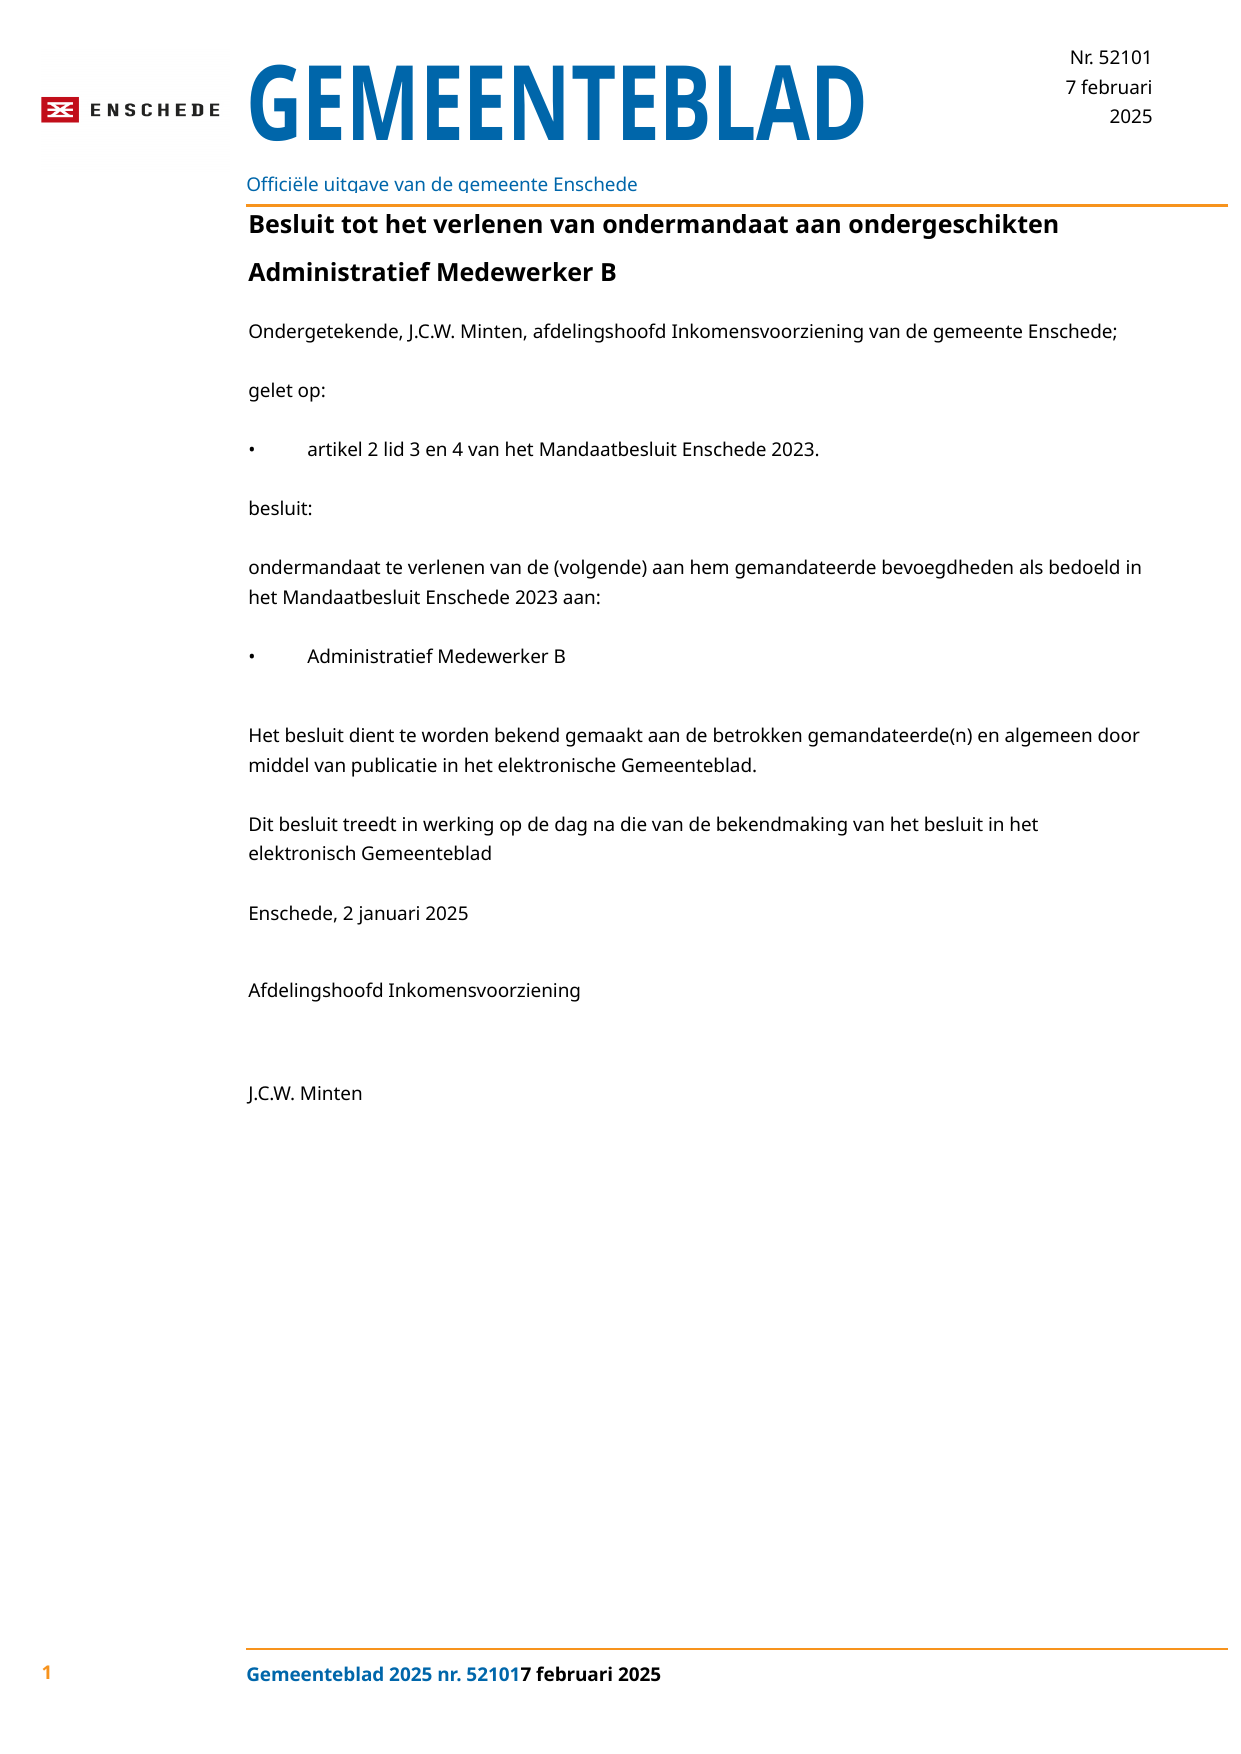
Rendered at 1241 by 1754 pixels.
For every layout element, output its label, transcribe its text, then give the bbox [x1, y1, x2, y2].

text Besluit tot het verlenen van ondermandaat aan ondergeschikten Administratief Medewerker B [248, 207, 1152, 288]
text Afdelingshoofd Inkomensvoorziening [248, 977, 1152, 1003]
list Administratief Medewerker B [248, 643, 1152, 669]
text Het besluit dient te worden bekend gemaakt aan de betrokken gemandateerde(n) en algemeen door middel van publicatie in het elektronische Gemeenteblad. [248, 722, 1152, 777]
text Ondergetekende, J.C.W. Minten, afdelingshoofd Inkomensvoorziening van de gemeente Enschede; [248, 318, 1152, 344]
text Dit besluit treedt in werking op de dag na die van de bekendmaking van het besluit in het elektronisch Gemeenteblad [248, 811, 1152, 866]
text Enschede, 2 januari 2025 [248, 900, 1152, 925]
text besluit: [248, 495, 1152, 521]
text ondermandaat te verlenen van de (volgende) aan hem gemandateerde bevoegdheden als bedoeld in het Mandaatbesluit Enschede 2023 aan: [248, 554, 1152, 610]
picture [41, 47, 231, 172]
text gelet op: [248, 377, 1152, 403]
list artikel 2 lid 3 en 4 van het Mandaatbesluit Enschede 2023. [248, 436, 1152, 462]
text J.C.W. Minten [248, 1080, 1152, 1106]
